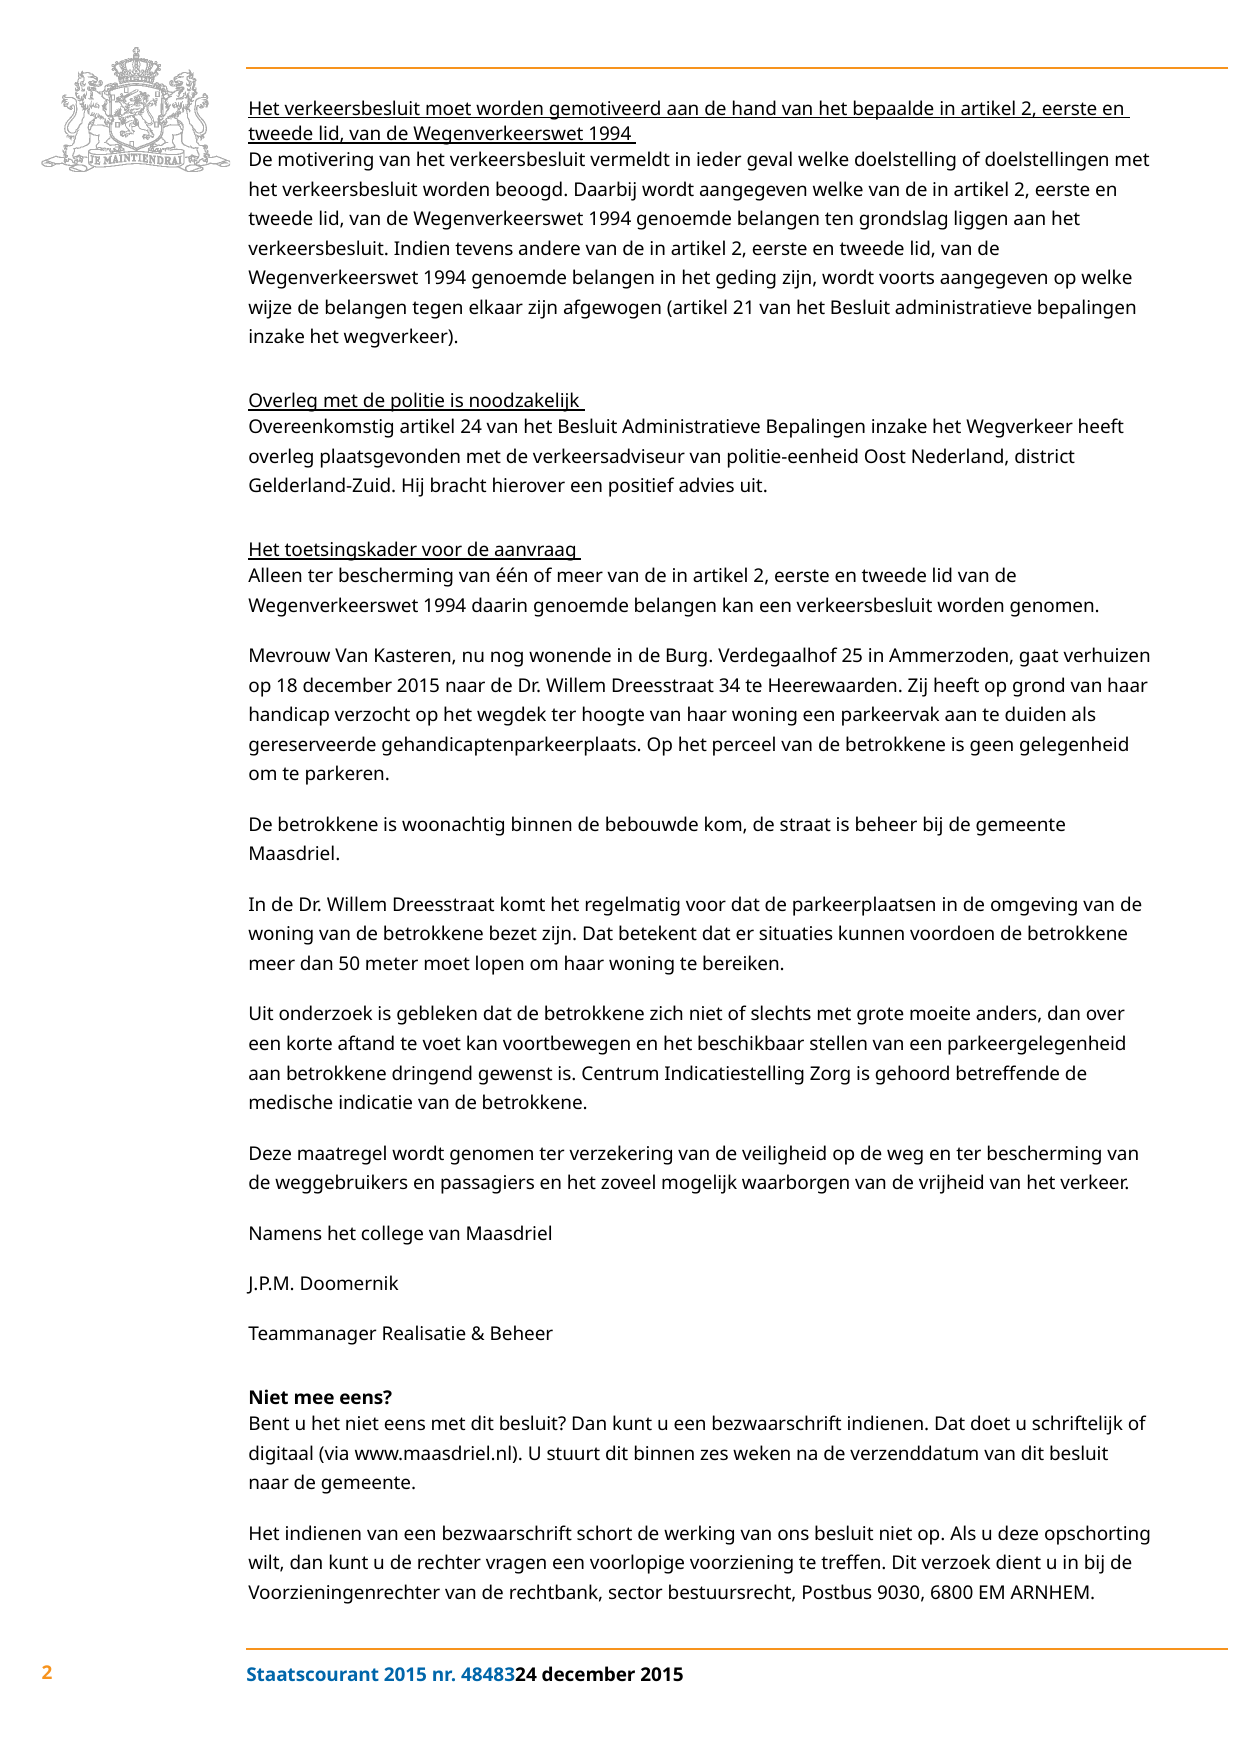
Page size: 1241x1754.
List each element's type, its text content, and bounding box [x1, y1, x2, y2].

text Alleen ter bescherming van één of meer van de in artikel 2, eerste en tweede lid van de Wegenverkeerswet 1994 daarin genoemde belangen kan een verkeersbesluit worden genomen. [248, 562, 1152, 618]
text Het indienen van een bezwaarschrift schort de werking van ons besluit niet op. Als u deze opschorting wilt, dan kunt u de rechter vragen een voorlopige voorziening te treffen. Dit verzoek dient u in bij de Voorzieningenrechter van de rechtbank, sector bestuursrecht, Postbus 9030, 6800 EM ARNHEM. [248, 1520, 1152, 1605]
text Het toetsingskader voor de aanvraag [248, 537, 1152, 562]
text Het verkeersbesluit moet worden gemotiveerd aan de hand van het bepaalde in artikel 2, eerste en tweede lid, van de Wegenverkeerswet 1994 [248, 95, 1152, 146]
picture [41, 47, 231, 172]
text Namens het college van Maasdriel [248, 1220, 1152, 1246]
text Uit onderzoek is gebleken dat de betrokkene zich niet of slechts met grote moeite anders, dan over een korte aftand te voet kan voortbewegen en het beschikbaar stellen van een parkeergelegenheid aan betrokkene dringend gewenst is. Centrum Indicatiestelling Zorg is gehoord betreffende de medische indicatie van de betrokkene. [248, 1001, 1152, 1115]
text Overeenkomstig artikel 24 van het Besluit Administratieve Bepalingen inzake het Wegverkeer heeft overleg plaatsgevonden met de verkeersadviseur van politie-eenheid Oost Nederland, district Gelderland-Zuid. Hij bracht hierover een positief advies uit. [248, 413, 1152, 498]
text Mevrouw Van Kasteren, nu nog wonende in de Burg. Verdegaalhof 25 in Ammerzoden, gaat verhuizen op 18 december 2015 naar de Dr. Willem Dreesstraat 34 te Heerewaarden. Zij heeft op grond van haar handicap verzocht op het wegdek ter hoogte van haar woning een parkeervak aan te duiden als gereserveerde gehandicaptenparkeerplaats. Op het perceel van de betrokkene is geen gelegenheid om te parkeren. [248, 642, 1152, 786]
text Teammanager Realisatie & Beheer [248, 1321, 1152, 1346]
text De motivering van het verkeersbesluit vermeldt in ieder geval welke doelstelling of doelstellingen met het verkeersbesluit worden beoogd. Daarbij wordt aangegeven welke van de in artikel 2, eerste en tweede lid, van de Wegenverkeerswet 1994 genoemde belangen ten grondslag liggen aan het verkeersbesluit. Indien tevens andere van de in artikel 2, eerste en tweede lid, van de Wegenverkeerswet 1994 genoemde belangen in het geding zijn, wordt voorts aangegeven op welke wijze de belangen tegen elkaar zijn afgewogen (artikel 21 van het Besluit administratieve bepalingen inzake het wegverkeer). [248, 146, 1152, 349]
text J.P.M. Doomernik [248, 1270, 1152, 1296]
text Overleg met de politie is noodzakelijk [248, 388, 1152, 413]
text De betrokkene is woonachtig binnen de bebouwde kom, de straat is beheer bij de gemeente Maasdriel. [248, 811, 1152, 866]
text Bent u het niet eens met dit besluit? Dan kunt u een bezwaarschrift indienen. Dat doet u schriftelijk of digitaal (via www.maasdriel.nl). U stuurt dit binnen zes weken na de verzenddatum van dit besluit naar de gemeente. [248, 1410, 1152, 1495]
text In de Dr. Willem Dreesstraat komt het regelmatig voor dat de parkeerplaatsen in de omgeving van de woning van de betrokkene bezet zijn. Dat betekent dat er situaties kunnen voordoen de betrokkene meer dan 50 meter moet lopen om haar woning te bereiken. [248, 891, 1152, 976]
text Deze maatregel wordt genomen ter verzekering van de veiligheid op de weg en ter bescherming van de weggebruikers en passagiers en het zoveel mogelijk waarborgen van de vrijheid van het verkeer. [248, 1140, 1152, 1195]
text Niet mee eens? [248, 1384, 1152, 1410]
